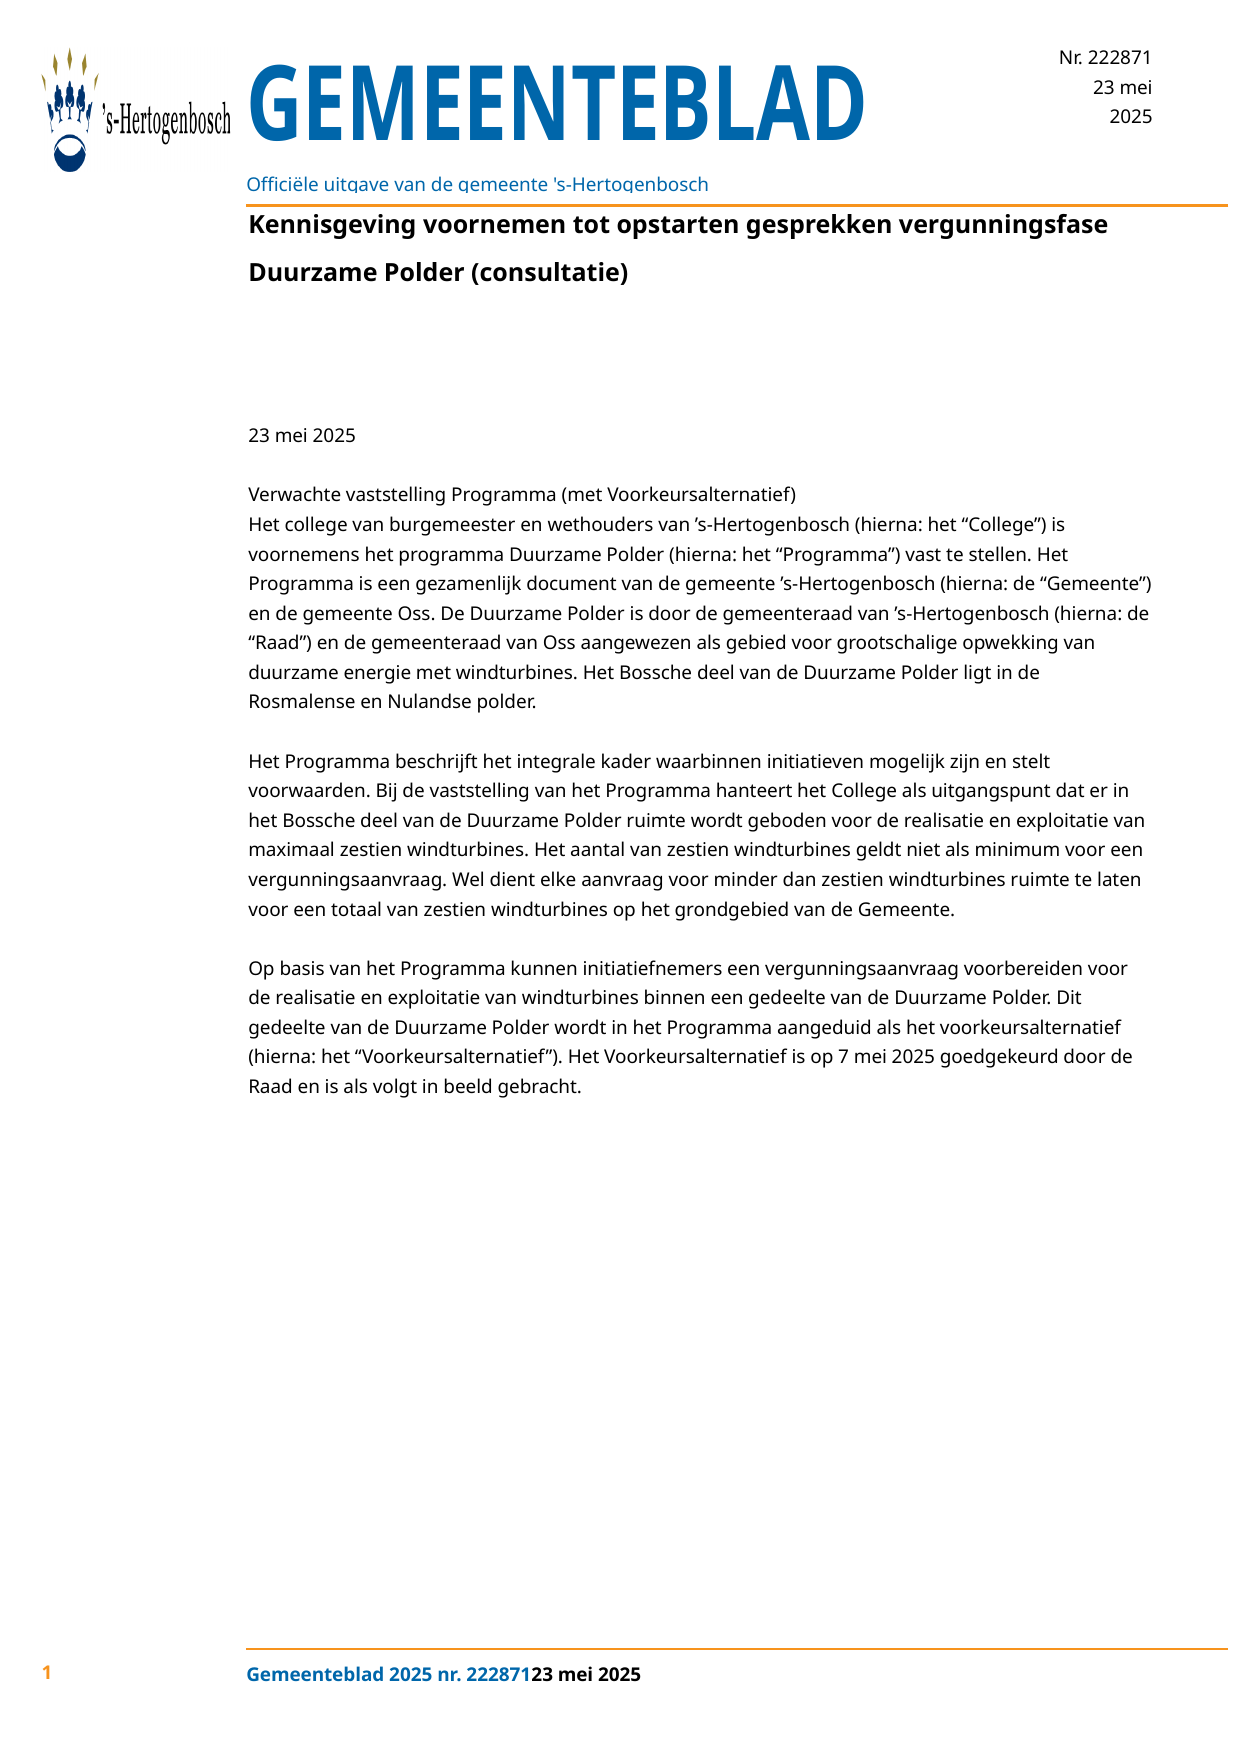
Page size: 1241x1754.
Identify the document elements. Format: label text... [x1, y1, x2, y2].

text Op basis van het Programma kunnen initiatiefnemers een vergunningsaanvraag voorbereiden voor de realisatie en exploitatie van windturbines binnen een gedeelte van de Duurzame Polder. Dit gedeelte van de Duurzame Polder wordt in het Programma aangeduid als het voorkeursalternatief (hierna: het “Voorkeursalternatief”). Het Voorkeursalternatief is op 7 mei 2025 goedgekeurd door de Raad en is als volgt in beeld gebracht. [248, 955, 1152, 1099]
text Het college van burgemeester en wethouders van ’s-Hertogenbosch (hierna: het “College”) is voornemens het programma Duurzame Polder (hierna: het “Programma”) vast te stellen. Het Programma is een gezamenlijk document van de gemeente ’s-Hertogenbosch (hierna: de “Gemeente”) en de gemeente Oss. De Duurzame Polder is door de gemeenteraad van ’s-Hertogenbosch (hierna: de “Raad”) en de gemeenteraad van Oss aangewezen als gebied voor grootschalige opwekking van duurzame energie met windturbines. Het Bossche deel van de Duurzame Polder ligt in de Rosmalense en Nulandse polder. [248, 511, 1152, 714]
text Verwachte vaststelling Programma (met Voorkeursalternatief) [248, 482, 1152, 507]
text Kennisgeving voornemen tot opstarten gesprekken vergunningsfase Duurzame Polder (consultatie) [248, 207, 1152, 288]
text Het Programma beschrijft het integrale kader waarbinnen initiatieven mogelijk zijn en stelt voorwaarden. Bij de vaststelling van het Programma hanteert het College als uitgangspunt dat er in het Bossche deel van de Duurzame Polder ruimte wordt geboden voor de realisatie en exploitatie van maximaal zestien windturbines. Het aantal van zestien windturbines geldt niet als minimum voor een vergunningsaanvraag. Wel dient elke aanvraag voor minder dan zestien windturbines ruimte te laten voor een totaal van zestien windturbines op het grondgebied van de Gemeente. [248, 748, 1152, 922]
text 23 mei 2025 [248, 422, 1152, 448]
picture [41, 47, 231, 172]
